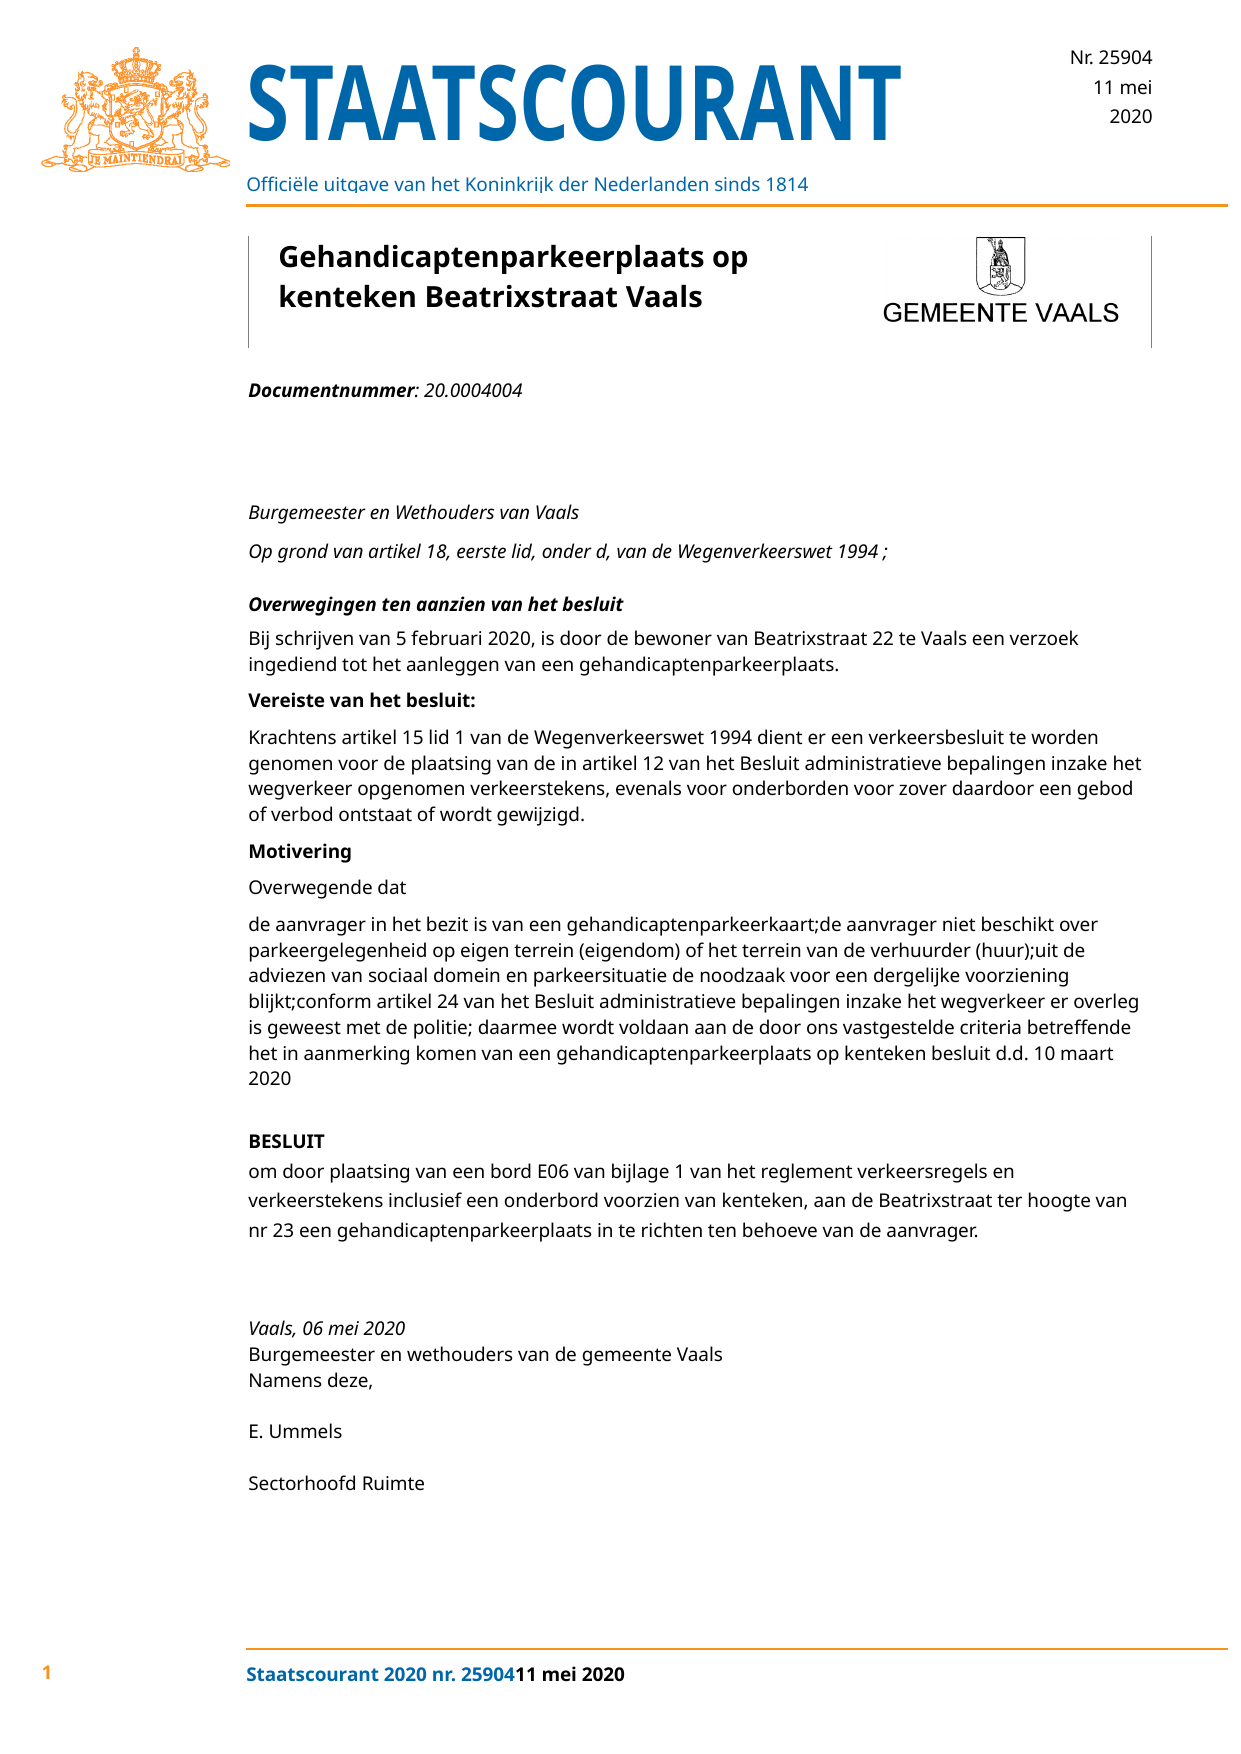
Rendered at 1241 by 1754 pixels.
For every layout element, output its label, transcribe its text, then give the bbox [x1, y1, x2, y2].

text Motivering [248, 838, 1152, 864]
text Op grond van artikel 18, eerste lid, onder d, van de Wegenverkeerswet 1994 ; [248, 538, 1152, 564]
text Overwegingen ten aanzien van het besluit [248, 591, 1152, 617]
text Sectorhoofd Ruimte [248, 1470, 1152, 1495]
text E. Ummels [248, 1418, 1152, 1444]
text Namens deze, [248, 1367, 1152, 1392]
text Vaals, 06 mei 2020 [248, 1315, 1152, 1341]
text Krachtens artikel 15 lid 1 van de Wegenverkeerswet 1994 dient er een verkeersbesluit te worden genomen voor de plaatsing van de in artikel 12 van het Besluit administratieve bepalingen inzake het wegverkeer opgenomen verkeerstekens, evenals voor onderborden voor zover daardoor een gebod of verbod ontstaat of wordt gewijzigd. [248, 724, 1152, 827]
text BESLUIT [248, 1128, 1152, 1154]
text Documentnummer: 20.0004004 [248, 377, 1152, 403]
text Bij schrijven van 5 februari 2020, is door de bewoner van Beatrixstraat 22 te Vaals een verzoek ingediend tot het aanleggen van een gehandicaptenparkeerplaats. [248, 625, 1152, 676]
text de aanvrager in het bezit is van een gehandicaptenparkeerkaart;de aanvrager niet beschikt over parkeergelegenheid op eigen terrein (eigendom) of het terrein van de verhuurder (huur);uit de adviezen van sociaal domein en parkeersituatie de noodzaak voor een dergelijke voorziening blijkt;conform artikel 24 van het Besluit administratieve bepalingen inzake het wegverkeer er overleg is geweest met de politie; daarmee wordt voldaan aan de door ons vastgestelde criteria betreffende het in aanmerking komen van een gehandicaptenparkeerplaats op kenteken besluit d.d. 10 maart 2020 [248, 911, 1152, 1091]
table_header Gehandicaptenparkeerplaats op kenteken Beatrixstraat Vaals [249, 236, 850, 348]
table_header [850, 236, 1151, 348]
picture [41, 47, 231, 172]
text Burgemeester en wethouders van de gemeente Vaals [248, 1341, 1152, 1367]
text Vereiste van het besluit: [248, 687, 1152, 713]
text Overwegende dat [248, 874, 1152, 900]
text om door plaatsing van een bord E06 van bijlage 1 van het reglement verkeersregels en verkeerstekens inclusief een onderbord voorzien van kenteken, aan de Beatrixstraat ter hoogte van nr 23 een gehandicaptenparkeerplaats in te richten ten behoeve van de aanvrager. [248, 1158, 1152, 1243]
picture [882, 236, 1119, 322]
text Burgemeester en Wethouders van Vaals [248, 499, 1152, 524]
